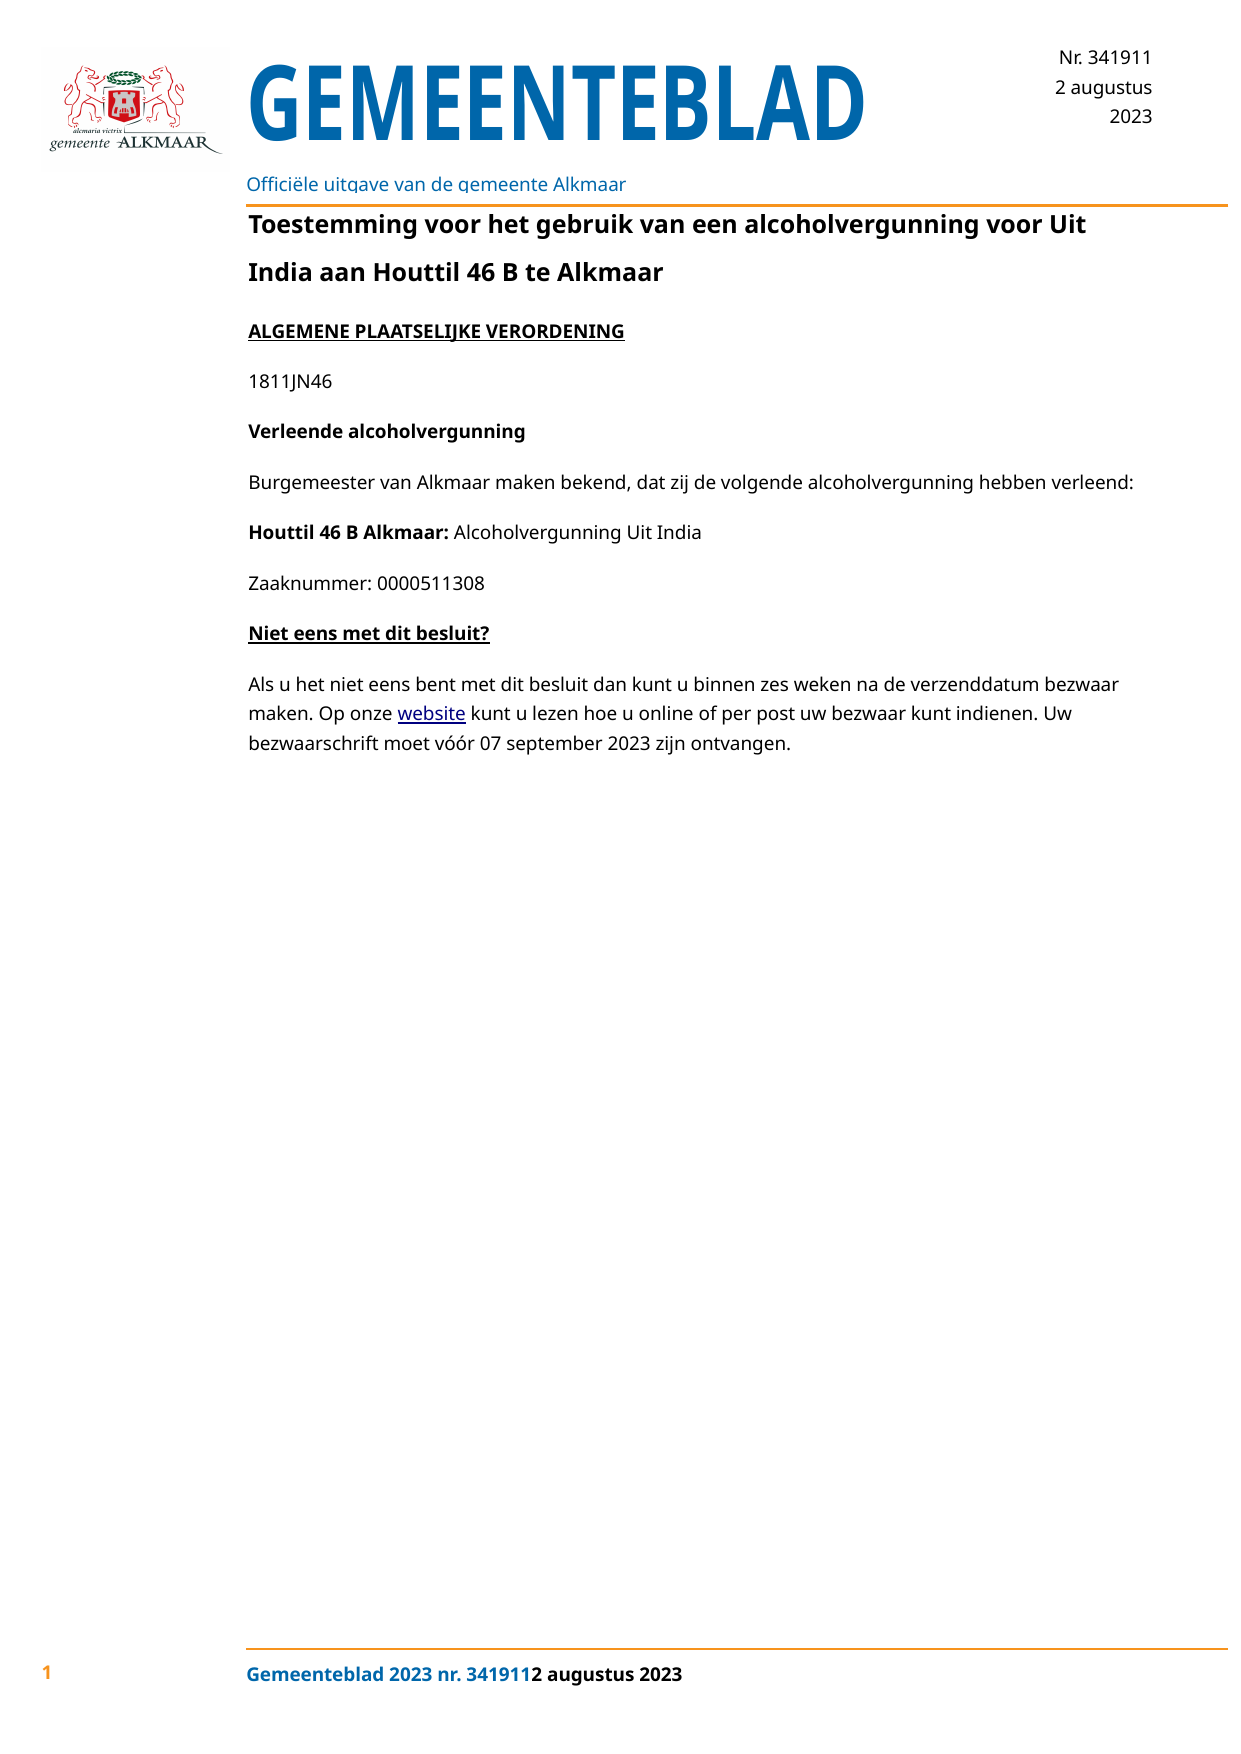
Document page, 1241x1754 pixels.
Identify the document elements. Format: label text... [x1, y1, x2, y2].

text Houttil 46 B Alkmaar: Alcoholvergunning Uit India [248, 519, 1152, 545]
text Zaaknummer: 0000511308 [248, 570, 1152, 596]
text 1811JN46 [248, 368, 1152, 394]
text Verleende alcoholvergunning [248, 419, 1152, 444]
picture [41, 47, 231, 172]
text Als u het niet eens bent met dit besluit dan kunt u binnen zes weken na de verzenddatum bezwaar maken. Op onze website kunt u lezen hoe u online of per post uw bezwaar kunt indienen. Uw bezwaarschrift moet vóór 07 september 2023 zijn ontvangen. [248, 671, 1152, 756]
text Burgemeester van Alkmaar maken bekend, dat zij de volgende alcoholvergunning hebben verleend: [248, 469, 1152, 495]
text Niet eens met dit besluit? [248, 620, 1152, 646]
text ALGEMENE PLAATSELIJKE VERORDENING [248, 318, 1152, 344]
text Toestemming voor het gebruik van een alcoholvergunning voor Uit India aan Houttil 46 B te Alkmaar [248, 207, 1152, 288]
